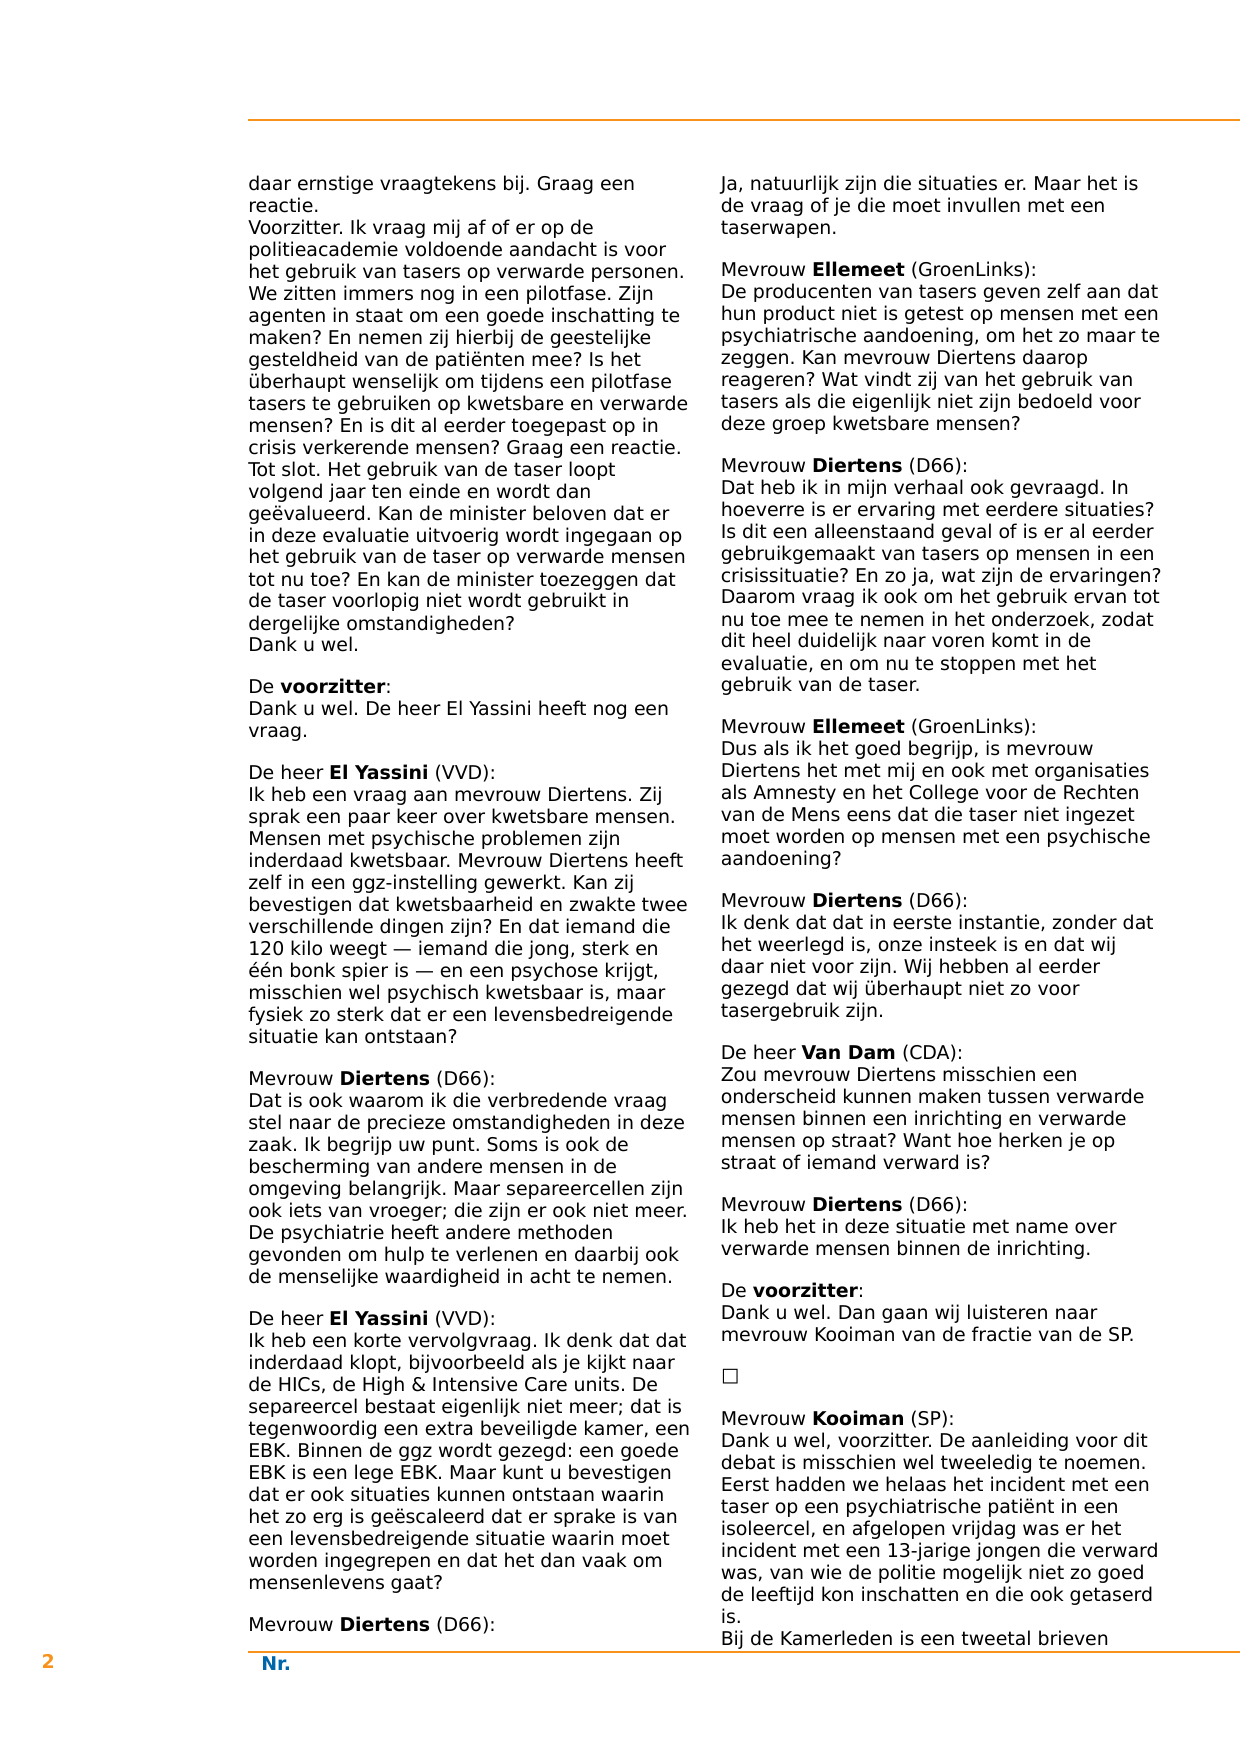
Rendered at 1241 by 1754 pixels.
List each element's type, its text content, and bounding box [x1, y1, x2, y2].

text De heer El Yassini (VVD): [248, 1308, 691, 1330]
text De voorzitter: [248, 676, 691, 698]
text Mevrouw Kooiman (SP): [721, 1408, 1163, 1430]
text Mevrouw Diertens (D66): [248, 1068, 691, 1090]
text Mevrouw Diertens (D66): [248, 1613, 691, 1636]
text Zou mevrouw Diertens misschien een onderscheid kunnen maken tussen verwarde mensen binnen een inrichting en verwarde mensen op straat? Want hoe herken je op straat of iemand verward is? [721, 1064, 1163, 1174]
text Bij de Kamerleden is een tweetal brieven [721, 1628, 1163, 1649]
text Ja, natuurlijk zijn die situaties er. Maar het is de vraag of je die moet invullen met een taserwapen. [721, 173, 1163, 239]
text De producenten van tasers geven zelf aan dat hun product niet is getest op mensen met een psychiatrische aandoening, om het zo maar te zeggen. Kan mevrouw Diertens daarop reageren? Wat vindt zij van het gebruik van tasers als die eigenlijk niet zijn bedoeld voor deze groep kwetsbare mensen? [721, 281, 1163, 434]
text Mevrouw Ellemeet (GroenLinks): [721, 259, 1163, 281]
text Mevrouw Ellemeet (GroenLinks): [721, 716, 1163, 738]
text De heer El Yassini (VVD): [248, 762, 691, 784]
text Ik denk dat dat in eerste instantie, zonder dat het weerlegd is, onze insteek is en dat wij daar niet voor zijn. Wij hebben al eerder gezegd dat wij überhaupt niet zo voor tasergebruik zijn. [721, 912, 1163, 1022]
text Tot slot. Het gebruik van de taser loopt volgend jaar ten einde en wordt dan geëvalueerd. Kan de minister beloven dat er in deze evaluatie uitvoerig wordt ingegaan op het gebruik van de taser op verwarde mensen tot nu toe? En kan de minister toezeggen dat de taser voorlopig niet wordt gebruikt in dergelijke omstandigheden? [248, 458, 691, 634]
text Dus als ik het goed begrijp, is mevrouw Diertens het met mij en ook met organisaties als Amnesty en het College voor de Rechten van de Mens eens dat die taser niet ingezet moet worden op mensen met een psychische aandoening? [721, 738, 1163, 870]
text Ik heb het in deze situatie met name over verwarde mensen binnen de inrichting. [721, 1216, 1163, 1260]
text Dat is ook waarom ik die verbredende vraag stel naar de precieze omstandigheden in deze zaak. Ik begrijp uw punt. Soms is ook de bescherming van andere mensen in de omgeving belangrijk. Maar separeercellen zijn ook iets van vroeger; die zijn er ook niet meer. De psychiatrie heeft andere methoden gevonden om hulp te verlenen en daarbij ook de menselijke waardigheid in acht te nemen. [248, 1090, 691, 1288]
text Ik heb een korte vervolgvraag. Ik denk dat dat inderdaad klopt, bijvoorbeeld als je kijkt naar de HICs, de High & Intensive Care units. De separeercel bestaat eigenlijk niet meer; dat is tegenwoordig een extra beveiligde kamer, een EBK. Binnen de ggz wordt gezegd: een goede EBK is een lege EBK. Maar kunt u bevestigen dat er ook situaties kunnen ontstaan waarin het zo erg is geëscaleerd dat er sprake is van een levensbedreigende situatie waarin moet worden ingegrepen en dat het dan vaak om mensenlevens gaat? [248, 1330, 691, 1593]
text De heer Van Dam (CDA): [721, 1042, 1163, 1064]
text Dat heb ik in mijn verhaal ook gevraagd. In hoeverre is er ervaring met eerdere situaties? Is dit een alleenstaand geval of is er al eerder gebruikgemaakt van tasers op mensen in een crisissituatie? En zo ja, wat zijn de ervaringen? Daarom vraag ik ook om het gebruik ervan tot nu toe mee te nemen in het onderzoek, zodat dit heel duidelijk naar voren komt in de evaluatie, en om nu te stoppen met het gebruik van de taser. [721, 477, 1163, 696]
text Mevrouw Diertens (D66): [721, 890, 1163, 912]
text De voorzitter: [721, 1280, 1163, 1302]
text Dank u wel. De heer El Yassini heeft nog een vraag. [248, 698, 691, 742]
text Dank u wel. [248, 634, 691, 656]
text Dank u wel. Dan gaan wij luisteren naar mevrouw Kooiman van de fractie van de SP. [721, 1302, 1163, 1346]
text daar ernstige vraagtekens bij. Graag een reactie. [248, 173, 691, 217]
text Voorzitter. Ik vraag mij af of er op de politieacademie voldoende aandacht is voor het gebruik van tasers op verwarde personen. We zitten immers nog in een pilotfase. Zijn agenten in staat om een goede inschatting te maken? En nemen zij hierbij de geestelijke gesteldheid van de patiënten mee? Is het überhaupt wenselijk om tijdens een pilotfase tasers te gebruiken op kwetsbare en verwarde mensen? En is dit al eerder toegepast op in crisis verkerende mensen? Graag een reactie. [248, 217, 691, 458]
text Dank u wel, voorzitter. De aanleiding voor dit debat is misschien wel tweeledig te noemen. Eerst hadden we helaas het incident met een taser op een psychiatrische patiënt in een isoleercel, en afgelopen vrijdag was er het incident met een 13-jarige jongen die verward was, van wie de politie mogelijk niet zo goed de leeftijd kon inschatten en die ook getaserd is. [721, 1430, 1163, 1628]
text ⬜ [721, 1366, 1163, 1388]
text Ik heb een vraag aan mevrouw Diertens. Zij sprak een paar keer over kwetsbare mensen. Mensen met psychische problemen zijn inderdaad kwetsbaar. Mevrouw Diertens heeft zelf in een ggz-instelling gewerkt. Kan zij bevestigen dat kwetsbaarheid en zwakte twee verschillende dingen zijn? En dat iemand die 120 kilo weegt — iemand die jong, sterk en één bonk spier is — en een psychose krijgt, misschien wel psychisch kwetsbaar is, maar fysiek zo sterk dat er een levensbedreigende situatie kan ontstaan? [248, 784, 691, 1048]
text Mevrouw Diertens (D66): [721, 1194, 1163, 1216]
text Mevrouw Diertens (D66): [721, 454, 1163, 477]
